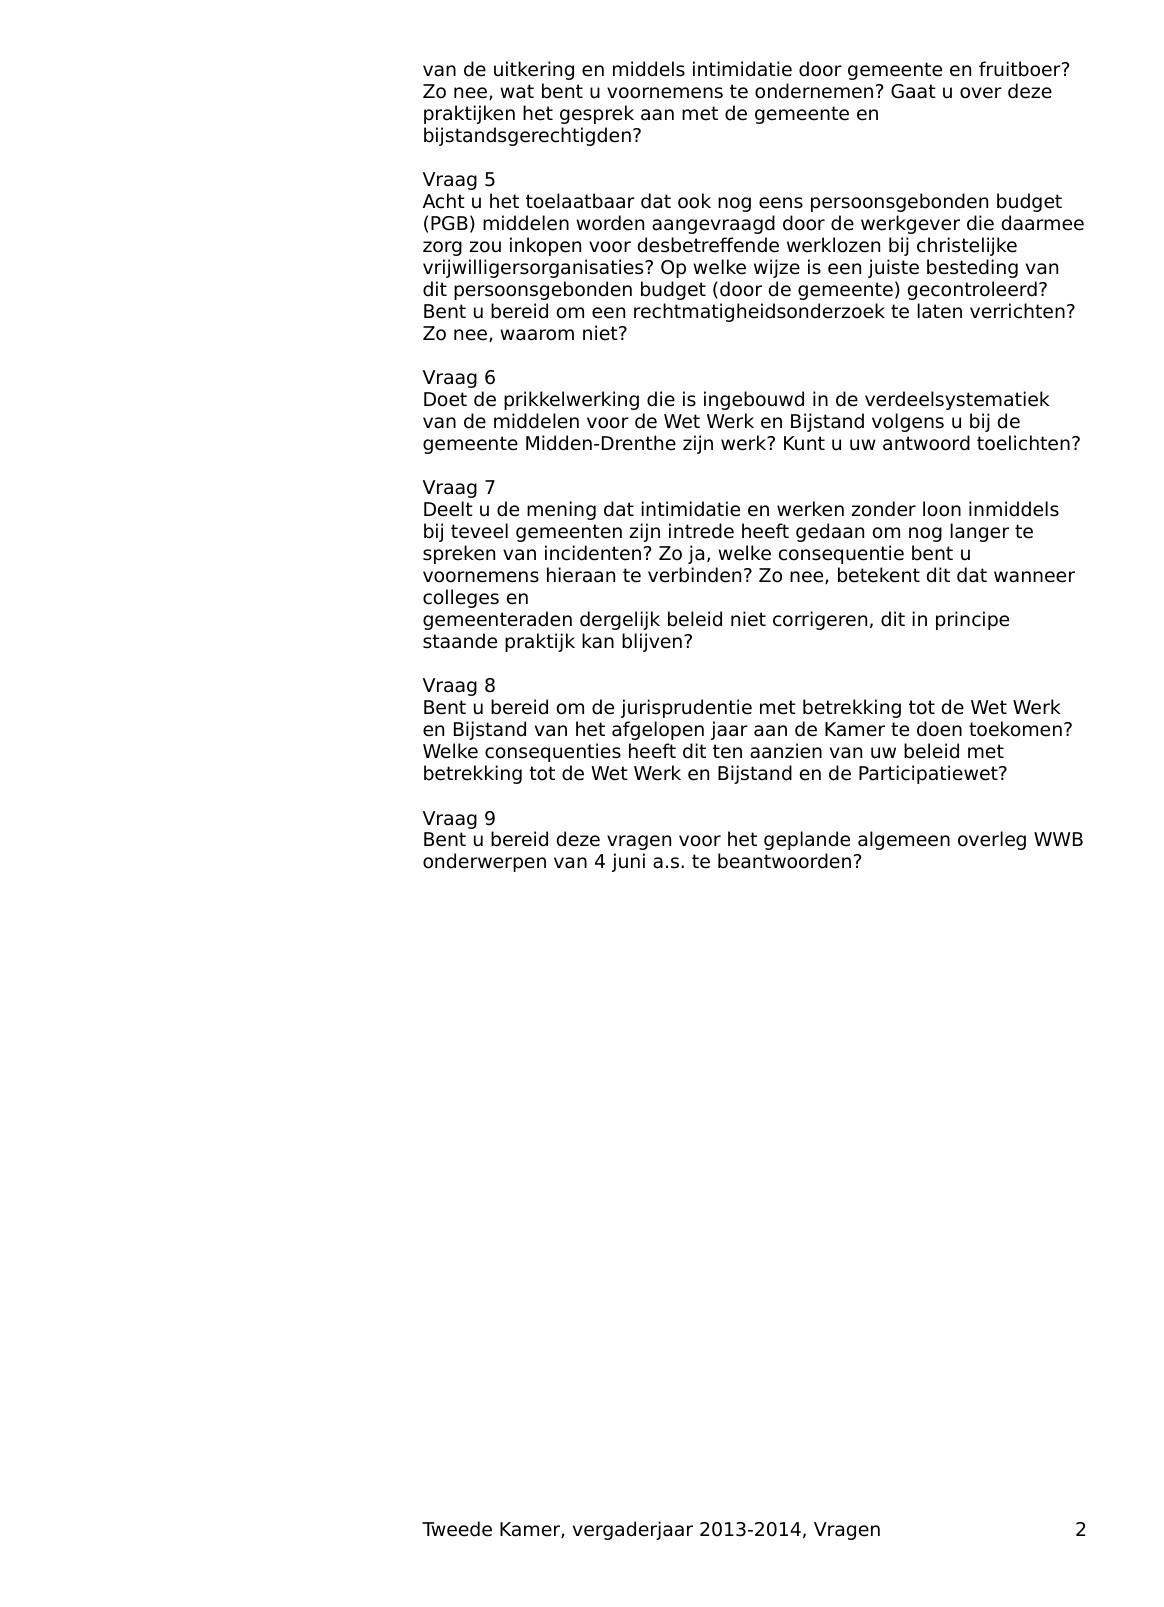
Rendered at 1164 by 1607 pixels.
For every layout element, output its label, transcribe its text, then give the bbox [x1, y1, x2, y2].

text Vraag 7 [422, 477, 1087, 499]
text gemeenteraden dergelijk beleid niet corrigeren, dit in principe staande praktijk kan blijven? [422, 609, 1087, 653]
text Bent u bereid om de jurisprudentie met betrekking tot de Wet Werk en Bijstand van het afgelopen jaar aan de Kamer te doen toekomen? Welke consequenties heeft dit ten aanzien van uw beleid met betrekking tot de Wet Werk en Bijstand en de Participatiewet? [422, 697, 1087, 785]
text Acht u het toelaatbaar dat ook nog eens persoonsgebonden budget (PGB) middelen worden aangevraagd door de werkgever die daarmee zorg zou inkopen voor desbetreffende werklozen bij christelijke vrijwilligersorganisaties? Op welke wijze is een juiste besteding van dit persoonsgebonden budget (door de gemeente) gecontroleerd? Bent u bereid om een rechtmatigheidsonderzoek te laten verrichten? Zo nee, waarom niet? [422, 191, 1087, 345]
text Doet de prikkelwerking die is ingebouwd in de verdeelsystematiek van de middelen voor de Wet Werk en Bijstand volgens u bij de gemeente Midden-Drenthe zijn werk? Kunt u uw antwoord toelichten? [422, 389, 1087, 455]
text Vraag 5 [422, 169, 1087, 191]
text Deelt u de mening dat intimidatie en werken zonder loon inmiddels bij teveel gemeenten zijn intrede heeft gedaan om nog langer te spreken van incidenten? Zo ja, welke consequentie bent u voornemens hieraan te verbinden? Zo nee, betekent dit dat wanneer colleges en [422, 499, 1087, 609]
text Vraag 9 [422, 807, 1087, 829]
text Bent u bereid deze vragen voor het geplande algemeen overleg WWB onderwerpen van 4 juni a.s. te beantwoorden? [422, 829, 1087, 873]
text Vraag 8 [422, 675, 1087, 697]
text van de uitkering en middels intimidatie door gemeente en fruitboer? Zo nee, wat bent u voornemens te ondernemen? Gaat u over deze praktijken het gesprek aan met de gemeente en bijstandsgerechtigden? [422, 59, 1087, 147]
text Vraag 6 [422, 367, 1087, 389]
